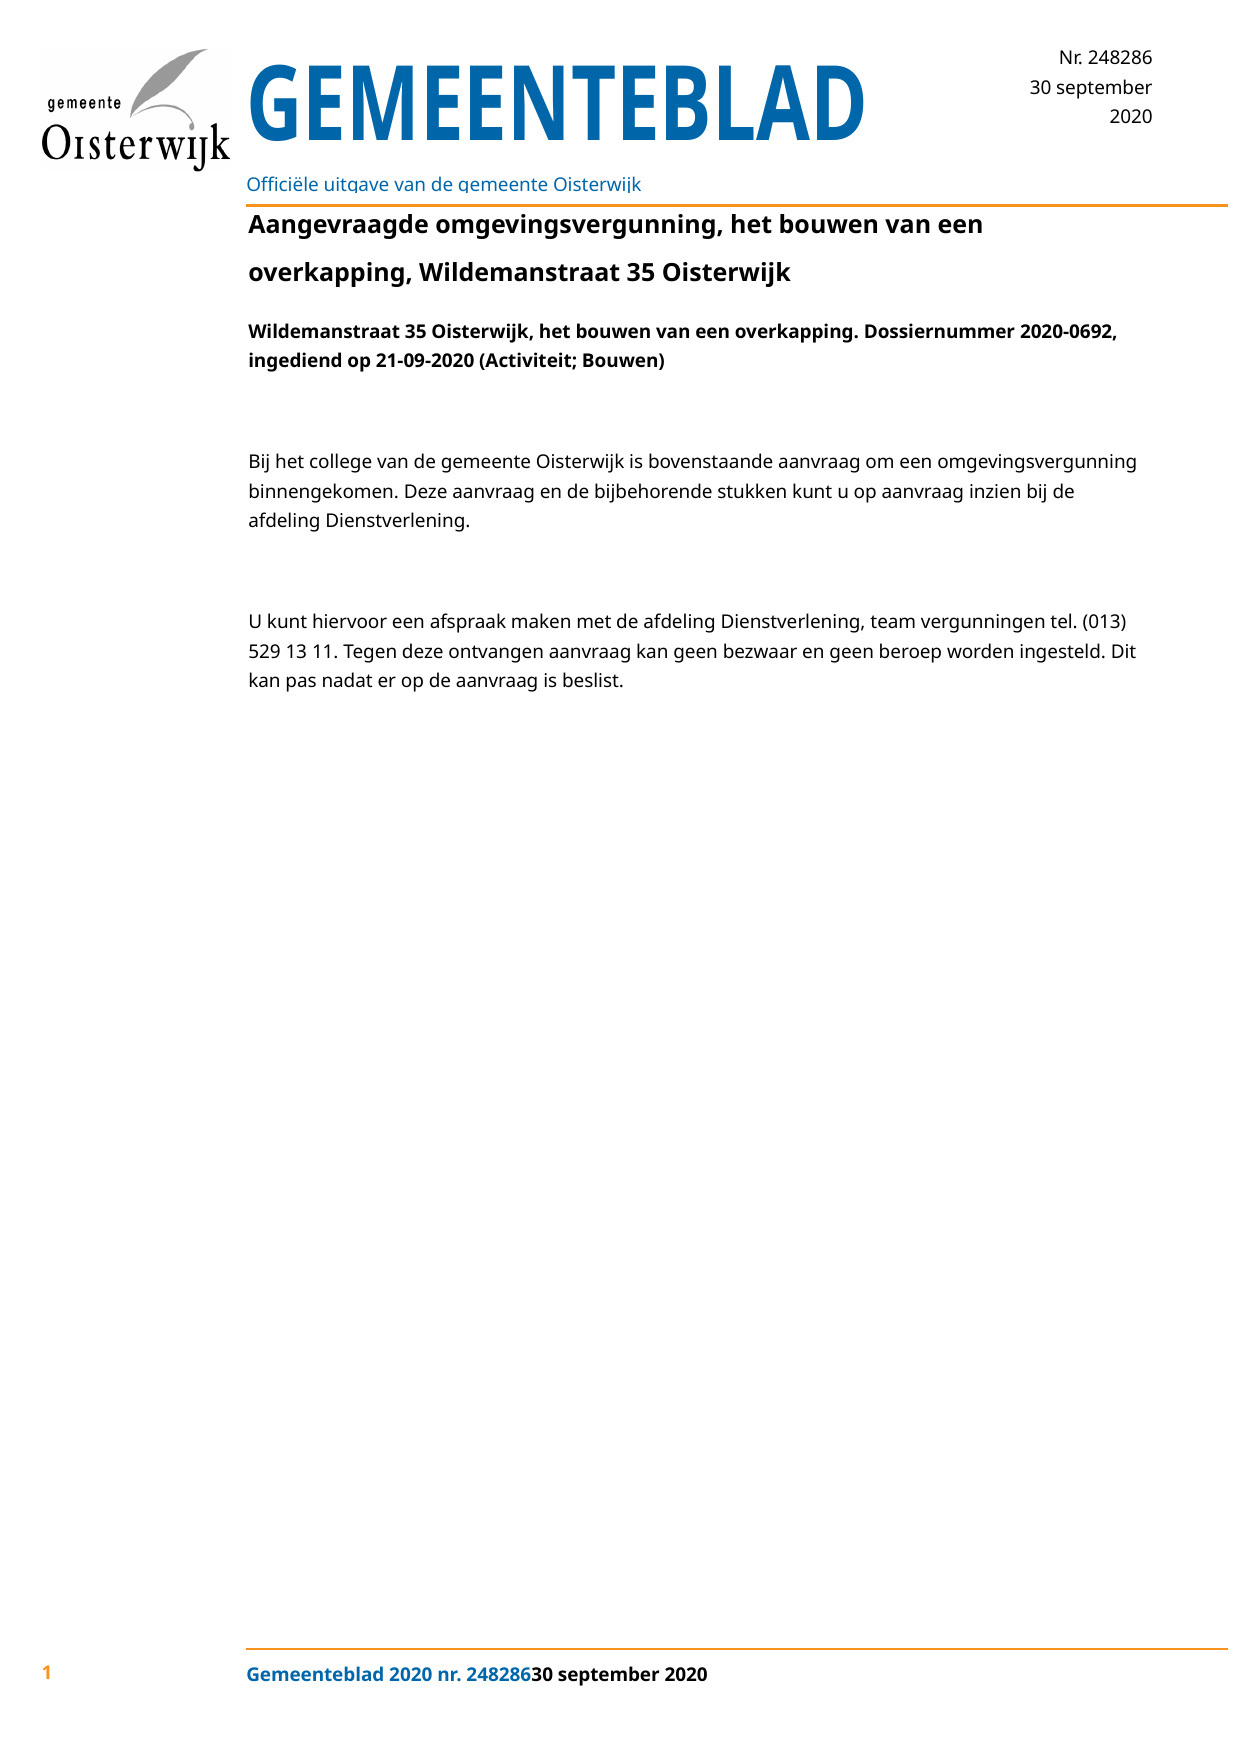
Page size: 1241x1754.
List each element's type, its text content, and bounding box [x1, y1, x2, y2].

text Wildemanstraat 35 Oisterwijk, het bouwen van een overkapping. Dossiernummer 2020-0692, ingediend op 21-09-2020 (Activiteit; Bouwen) [248, 318, 1152, 373]
text Bij het college van de gemeente Oisterwijk is bovenstaande aanvraag om een omgevingsvergunning binnengekomen. Deze aanvraag en de bijbehorende stukken kunt u op aanvraag inzien bij de afdeling Dienstverlening. [248, 448, 1152, 533]
picture [41, 47, 231, 172]
text U kunt hiervoor een afspraak maken met de afdeling Dienstverlening, team vergunningen tel. (013) 529 13 11. Tegen deze ontvangen aanvraag kan geen bezwaar en geen beroep worden ingesteld. Dit kan pas nadat er op de aanvraag is beslist. [248, 608, 1152, 693]
text Aangevraagde omgevingsvergunning, het bouwen van een overkapping, Wildemanstraat 35 Oisterwijk [248, 207, 1152, 288]
